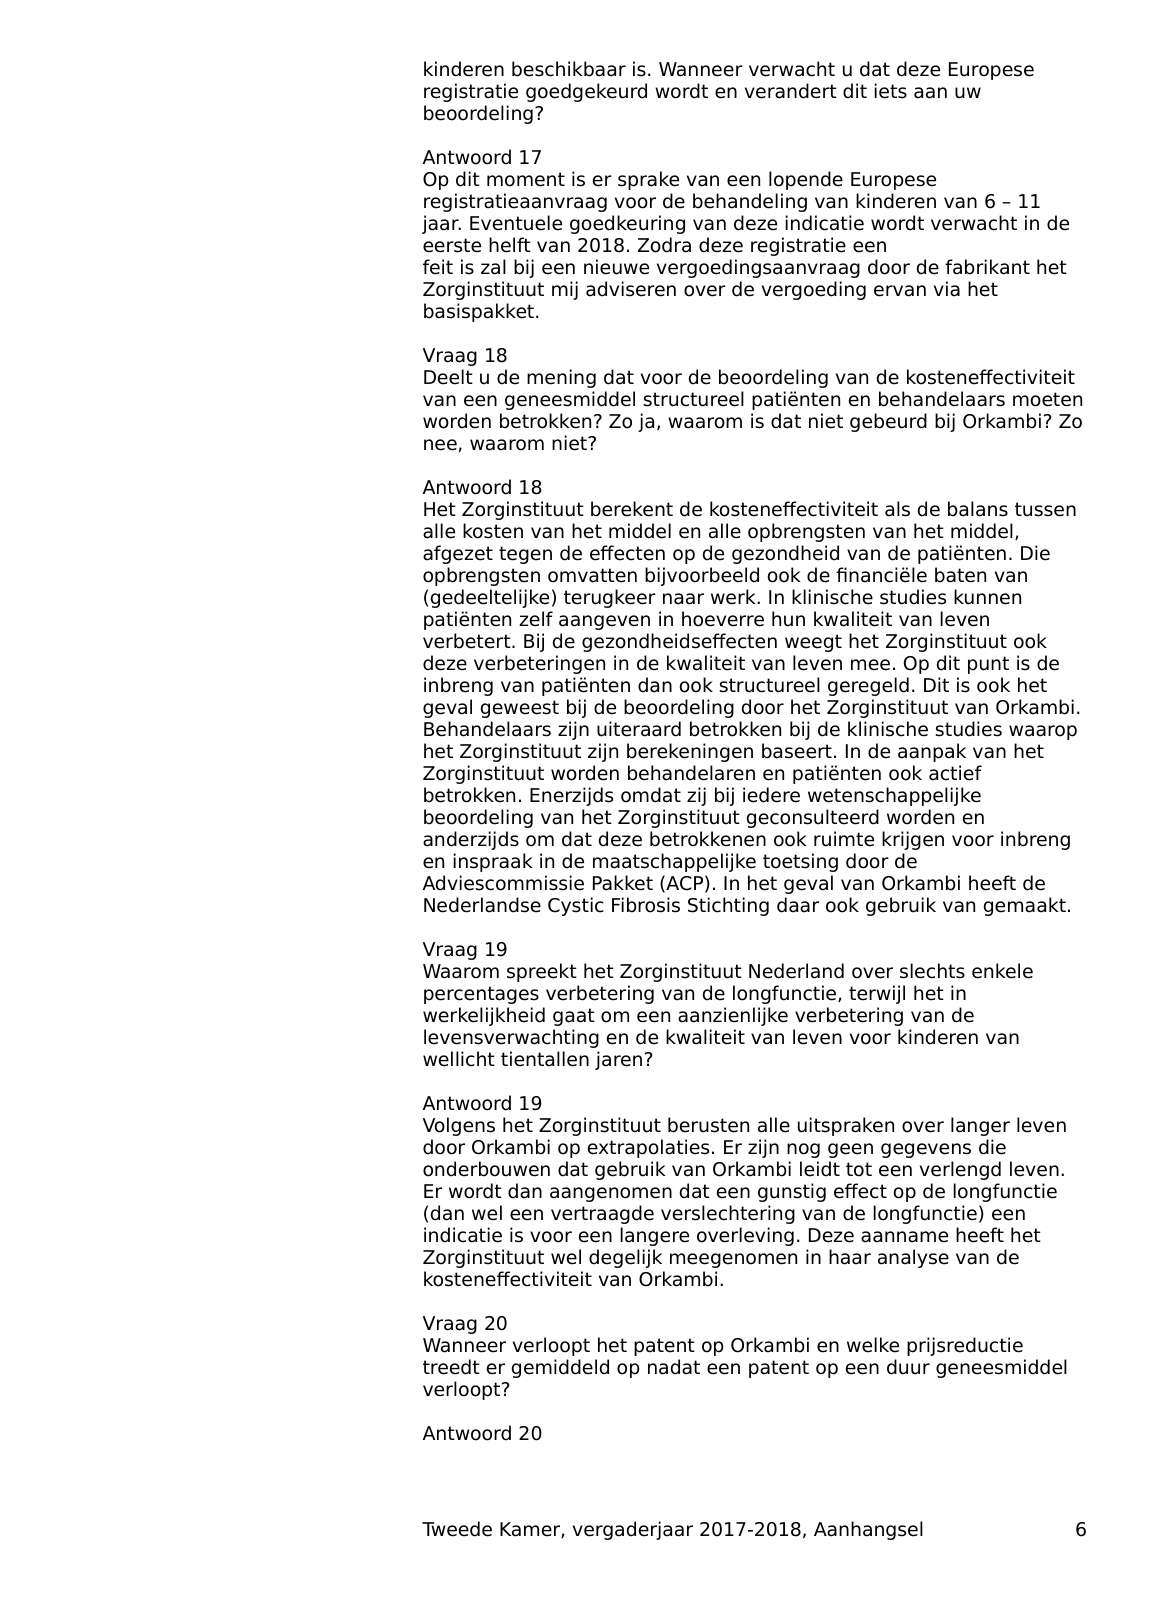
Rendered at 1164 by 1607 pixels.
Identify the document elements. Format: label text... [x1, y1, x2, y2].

text Volgens het Zorginstituut berusten alle uitspraken over langer leven door Orkambi op extrapolaties. Er zijn nog geen gegevens die onderbouwen dat gebruik van Orkambi leidt tot een verlengd leven. Er wordt dan aangenomen dat een gunstig effect op de longfunctie (dan wel een vertraagde verslechtering van de longfunctie) een indicatie is voor een langere overleving. Deze aanname heeft het Zorginstituut wel degelijk meegenomen in haar analyse van de kosteneffectiviteit van Orkambi. [422, 1115, 1087, 1291]
text Antwoord 17 [422, 147, 1087, 169]
text Deelt u de mening dat voor de beoordeling van de kosteneffectiviteit van een geneesmiddel structureel patiënten en behandelaars moeten worden betrokken? Zo ja, waarom is dat niet gebeurd bij Orkambi? Zo nee, waarom niet? [422, 367, 1087, 455]
text Antwoord 18 [422, 477, 1087, 499]
text Wanneer verloopt het patent op Orkambi en welke prijsreductie treedt er gemiddeld op nadat een patent op een duur geneesmiddel verloopt? [422, 1335, 1087, 1401]
text Waarom spreekt het Zorginstituut Nederland over slechts enkele percentages verbetering van de longfunctie, terwijl het in werkelijkheid gaat om een aanzienlijke verbetering van de levensverwachting en de kwaliteit van leven voor kinderen van wellicht tientallen jaren? [422, 961, 1087, 1071]
text Op dit moment is er sprake van een lopende Europese registratieaanvraag voor de behandeling van kinderen van 6 – 11 jaar. Eventuele goedkeuring van deze indicatie wordt verwacht in de eerste helft van 2018. Zodra deze registratie een [422, 169, 1087, 257]
text Vraag 19 [422, 939, 1087, 961]
text Vraag 20 [422, 1313, 1087, 1335]
text kinderen beschikbaar is. Wanneer verwacht u dat deze Europese registratie goedgekeurd wordt en verandert dit iets aan uw beoordeling? [422, 59, 1087, 125]
text Antwoord 19 [422, 1093, 1087, 1115]
text Antwoord 20 [422, 1423, 1087, 1445]
text Vraag 18 [422, 345, 1087, 367]
text Het Zorginstituut berekent de kosteneffectiviteit als de balans tussen alle kosten van het middel en alle opbrengsten van het middel, afgezet tegen de effecten op de gezondheid van de patiënten. Die opbrengsten omvatten bijvoorbeeld ook de financiële baten van (gedeeltelijke) terugkeer naar werk. In klinische studies kunnen patiënten zelf aangeven in hoeverre hun kwaliteit van leven verbetert. Bij de gezondheidseffecten weegt het Zorginstituut ook deze verbeteringen in de kwaliteit van leven mee. Op dit punt is de inbreng van patiënten dan ook structureel geregeld. Dit is ook het geval geweest bij de beoordeling door het Zorginstituut van Orkambi. [422, 499, 1087, 719]
text Behandelaars zijn uiteraard betrokken bij de klinische studies waarop het Zorginstituut zijn berekeningen baseert. In de aanpak van het Zorginstituut worden behandelaren en patiënten ook actief betrokken. Enerzijds omdat zij bij iedere wetenschappelijke beoordeling van het Zorginstituut geconsulteerd worden en anderzijds om dat deze betrokkenen ook ruimte krijgen voor inbreng en inspraak in de maatschappelijke toetsing door de Adviescommissie Pakket (ACP). In het geval van Orkambi heeft de Nederlandse Cystic Fibrosis Stichting daar ook gebruik van gemaakt. [422, 719, 1087, 917]
text feit is zal bij een nieuwe vergoedingsaanvraag door de fabrikant het Zorginstituut mij adviseren over de vergoeding ervan via het basispakket. [422, 257, 1087, 323]
